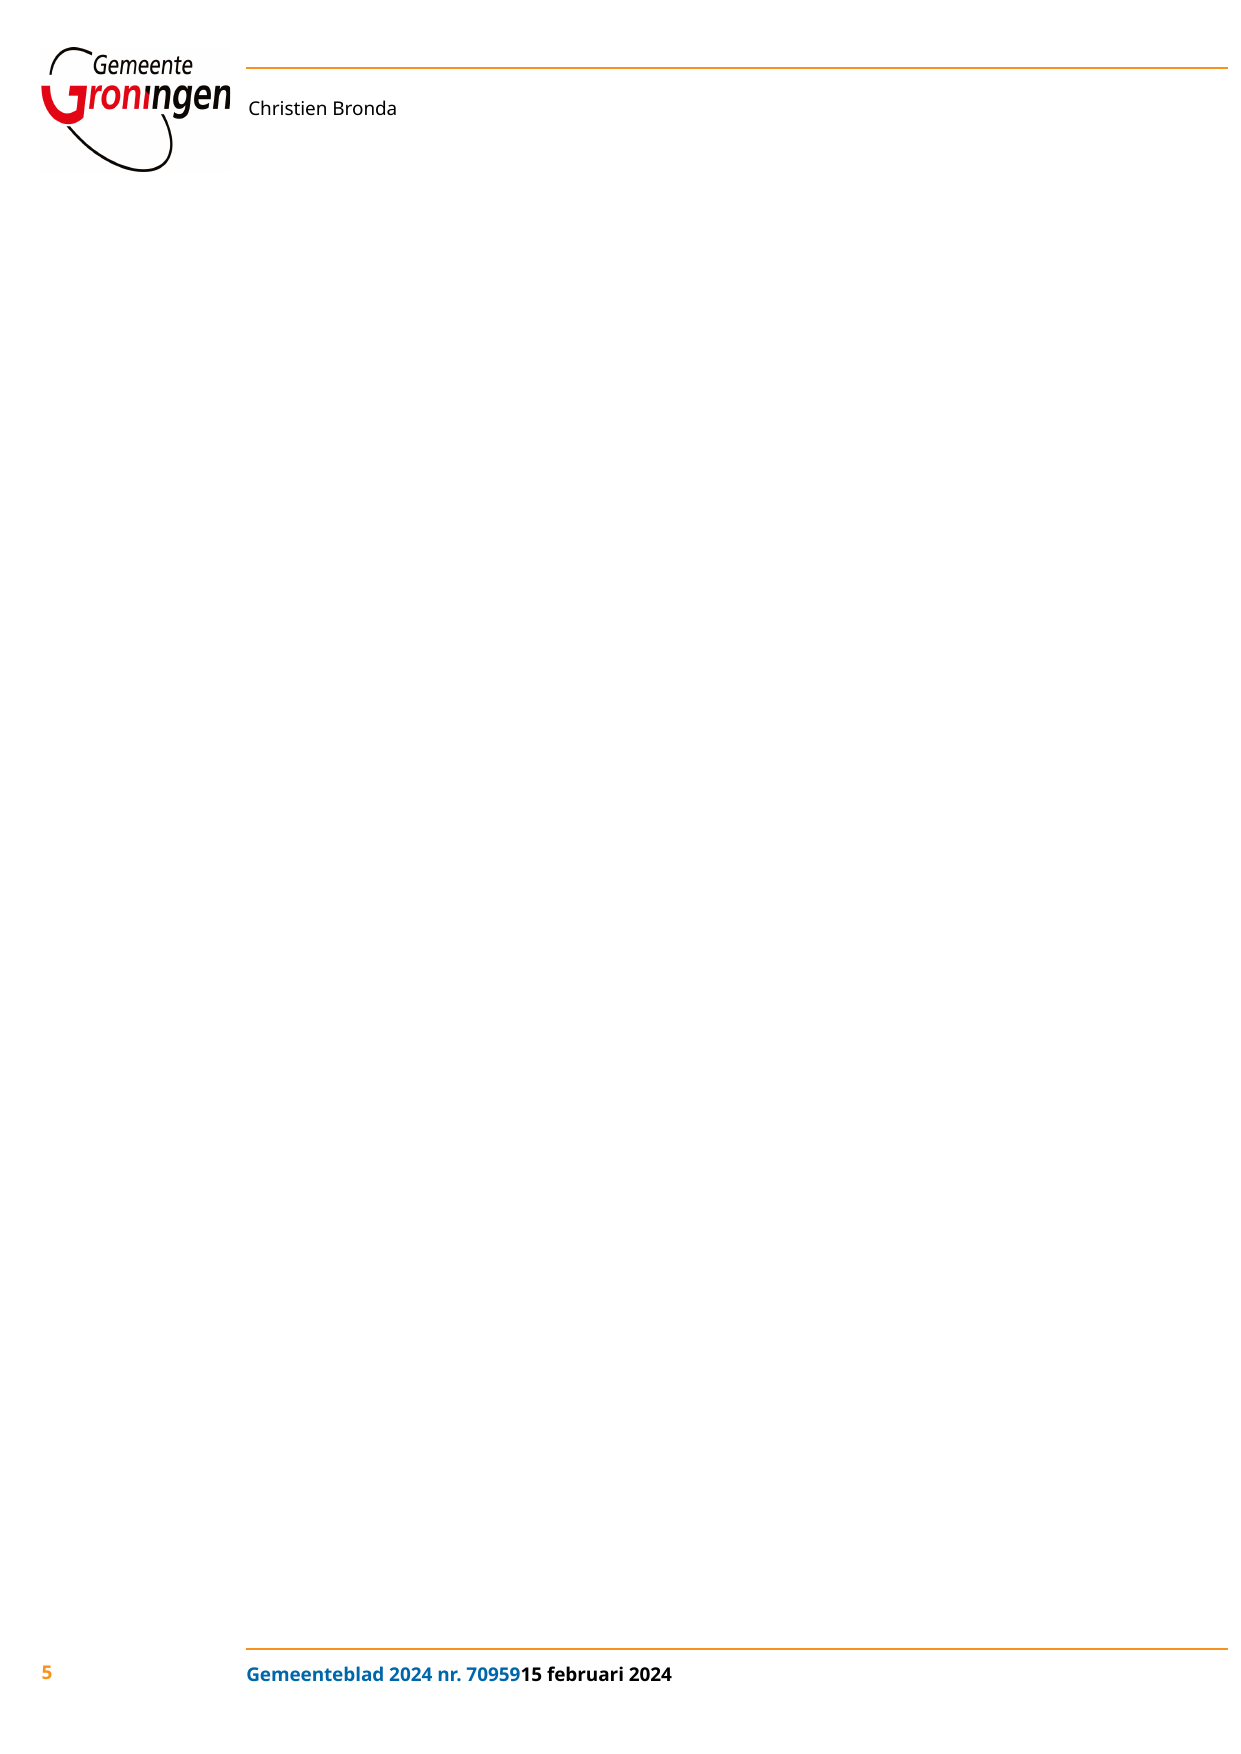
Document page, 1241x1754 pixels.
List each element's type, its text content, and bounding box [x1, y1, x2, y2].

picture [41, 47, 231, 172]
text Christien Bronda [248, 95, 1152, 121]
